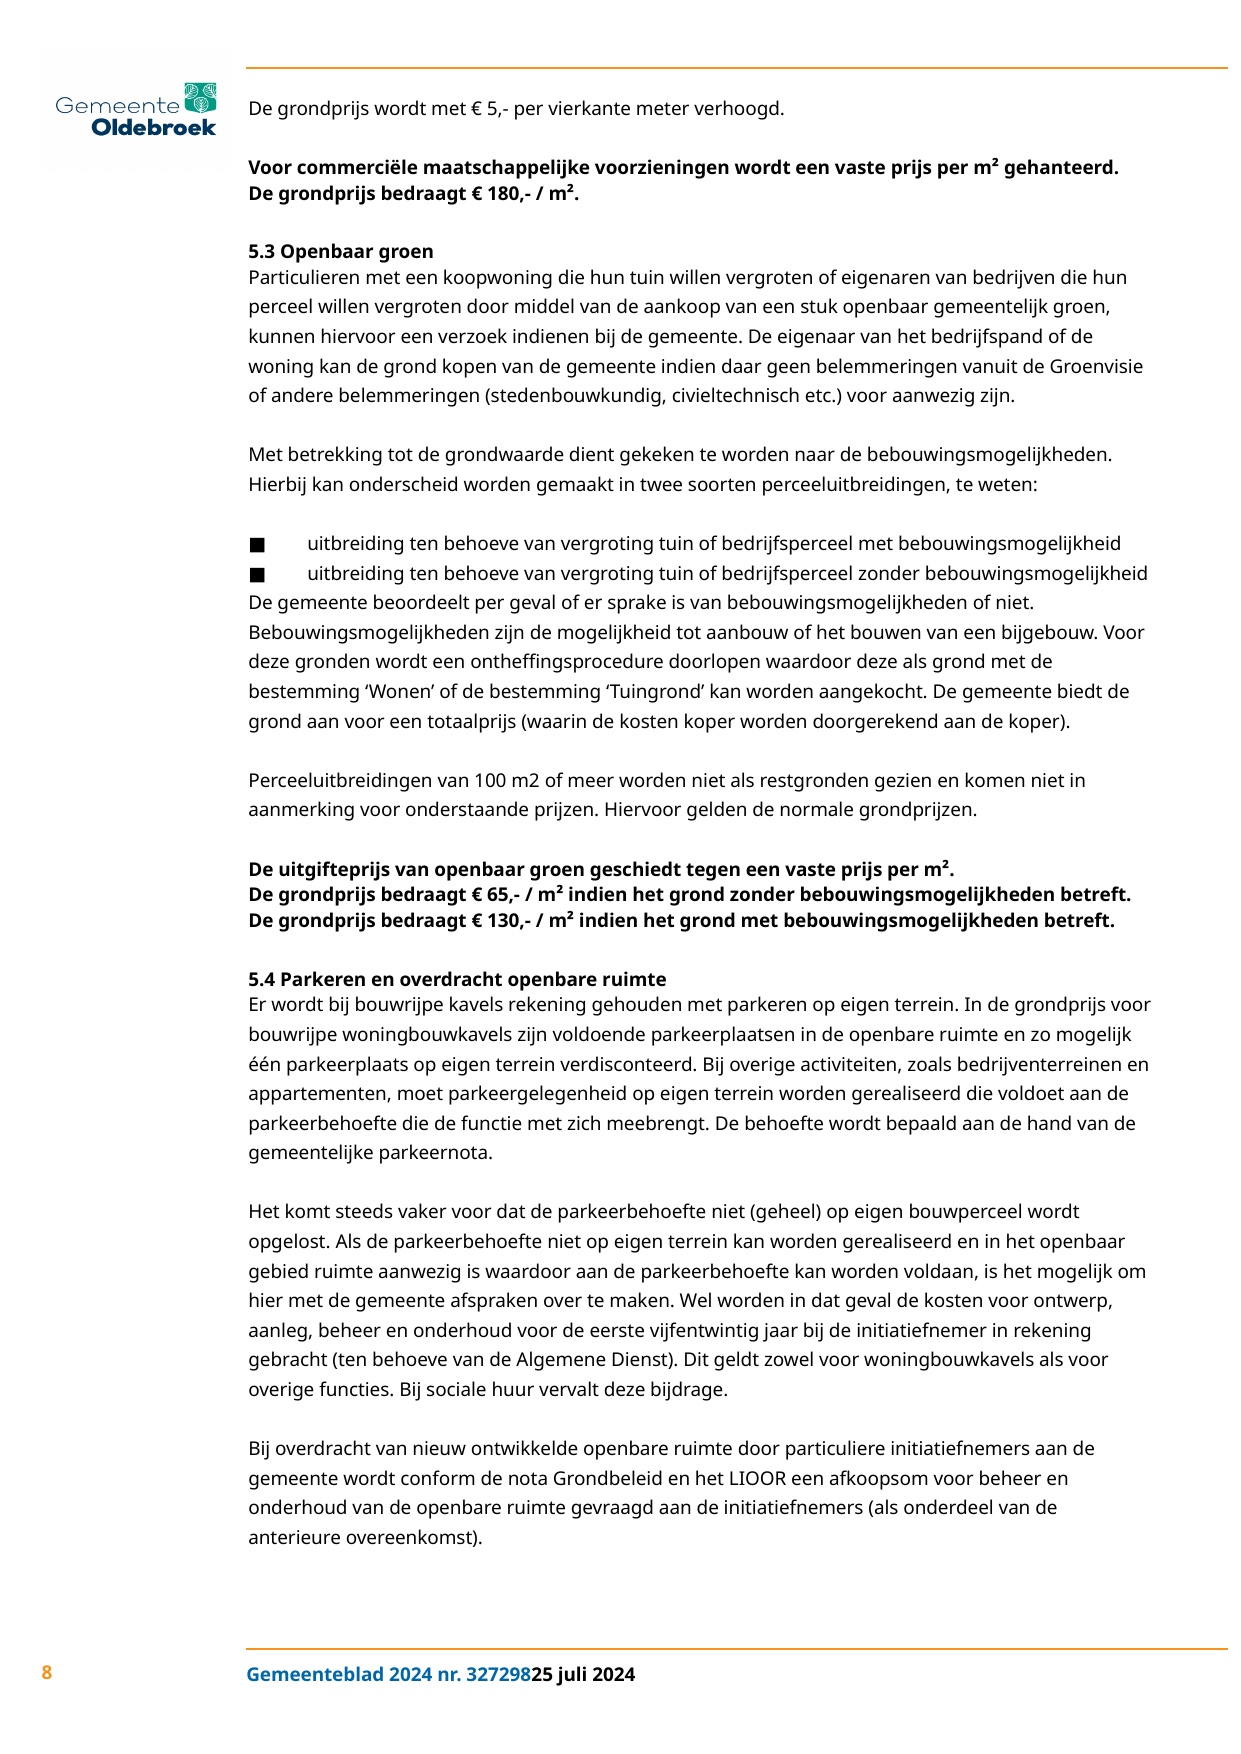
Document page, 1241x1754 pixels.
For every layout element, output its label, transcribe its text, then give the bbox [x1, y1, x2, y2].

table_header Voor commerciële maatschappelijke voorzieningen wordt een vaste prijs per m² gehanteerd. [248, 154, 1152, 180]
list uitbreiding ten behoeve van vergroting tuin of bedrijfsperceel met bebouwingsmogelijkheid [248, 530, 1152, 556]
text Met betrekking tot de grondwaarde dient gekeken te worden naar de bebouwingsmogelijkheden. Hierbij kan onderscheid worden gemaakt in twee soorten perceeluitbreidingen, te weten: [248, 442, 1152, 497]
table_cell De grondprijs bedraagt € 65,- / m² indien het grond zonder bebouwingsmogelijkheden betreft. [248, 882, 1152, 907]
text 5.3 Openbaar groen [248, 238, 1152, 264]
text Perceeluitbreidingen van 100 m2 of meer worden niet als restgronden gezien en komen niet in aanmerking voor onderstaande prijzen. Hiervoor gelden de normale grondprijzen. [248, 767, 1152, 822]
text Er wordt bij bouwrijpe kavels rekening gehouden met parkeren op eigen terrein. In de grondprijs voor bouwrijpe woningbouwkavels zijn voldoende parkeerplaatsen in de openbare ruimte en zo mogelijk één parkeerplaats op eigen terrein verdisconteerd. Bij overige activiteiten, zoals bedrijventerreinen en appartementen, moet parkeergelegenheid op eigen terrein worden gerealiseerd die voldoet aan de parkeerbehoefte die de functie met zich meebrengt. De behoefte wordt bepaald aan de hand van de gemeentelijke parkeernota. [248, 992, 1152, 1165]
text De gemeente beoordeelt per geval of er sprake is van bebouwingsmogelijkheden of niet. Bebouwingsmogelijkheden zijn de mogelijkheid tot aanbouw of het bouwen van een bijgebouw. Voor deze gronden wordt een ontheffingsprocedure doorlopen waardoor deze als grond met de bestemming ‘Wonen’ of de bestemming ‘Tuingrond’ kan worden aangekocht. De gemeente biedt de grond aan voor een totaalprijs (waarin de kosten koper worden doorgerekend aan de koper). [248, 589, 1152, 733]
text Bij overdracht van nieuw ontwikkelde openbare ruimte door particuliere initiatiefnemers aan de gemeente wordt conform de nota Grondbeleid en het LIOOR een afkoopsom voor beheer en onderhoud van de openbare ruimte gevraagd aan de initiatiefnemers (als onderdeel van de anterieure overeenkomst). [248, 1435, 1152, 1550]
text De grondprijs wordt met € 5,- per vierkante meter verhoogd. [248, 95, 1152, 121]
picture [41, 47, 231, 172]
text Particulieren met een koopwoning die hun tuin willen vergroten of eigenaren van bedrijven die hun perceel willen vergroten door middel van de aankoop van een stuk openbaar gemeentelijk groen, kunnen hiervoor een verzoek indienen bij de gemeente. De eigenaar van het bedrijfspand of de woning kan de grond kopen van de gemeente indien daar geen belemmeringen vanuit de Groenvisie of andere belemmeringen (stedenbouwkundig, civieltechnisch etc.) voor aanwezig zijn. [248, 264, 1152, 408]
text 5.4 Parkeren en overdracht openbare ruimte [248, 966, 1152, 992]
table_cell De grondprijs bedraagt € 180,- / m². [248, 180, 1152, 206]
table_header De uitgifteprijs van openbaar groen geschiedt tegen een vaste prijs per m². [248, 856, 1152, 882]
list uitbreiding ten behoeve van vergroting tuin of bedrijfsperceel zonder bebouwingsmogelijkheid [248, 560, 1152, 586]
table_cell De grondprijs bedraagt € 130,- / m² indien het grond met bebouwingsmogelijkheden betreft. [248, 907, 1152, 933]
text Het komt steeds vaker voor dat de parkeerbehoefte niet (geheel) op eigen bouwperceel wordt opgelost. Als de parkeerbehoefte niet op eigen terrein kan worden gerealiseerd en in het openbaar gebied ruimte aanwezig is waardoor aan de parkeerbehoefte kan worden voldaan, is het mogelijk om hier met de gemeente afspraken over te maken. Wel worden in dat geval de kosten voor ontwerp, aanleg, beheer en onderhoud voor de eerste vijfentwintig jaar bij de initiatiefnemer in rekening gebracht (ten behoeve van de Algemene Dienst). Dit geldt zowel voor woningbouwkavels als voor overige functies. Bij sociale huur vervalt deze bijdrage. [248, 1199, 1152, 1402]
